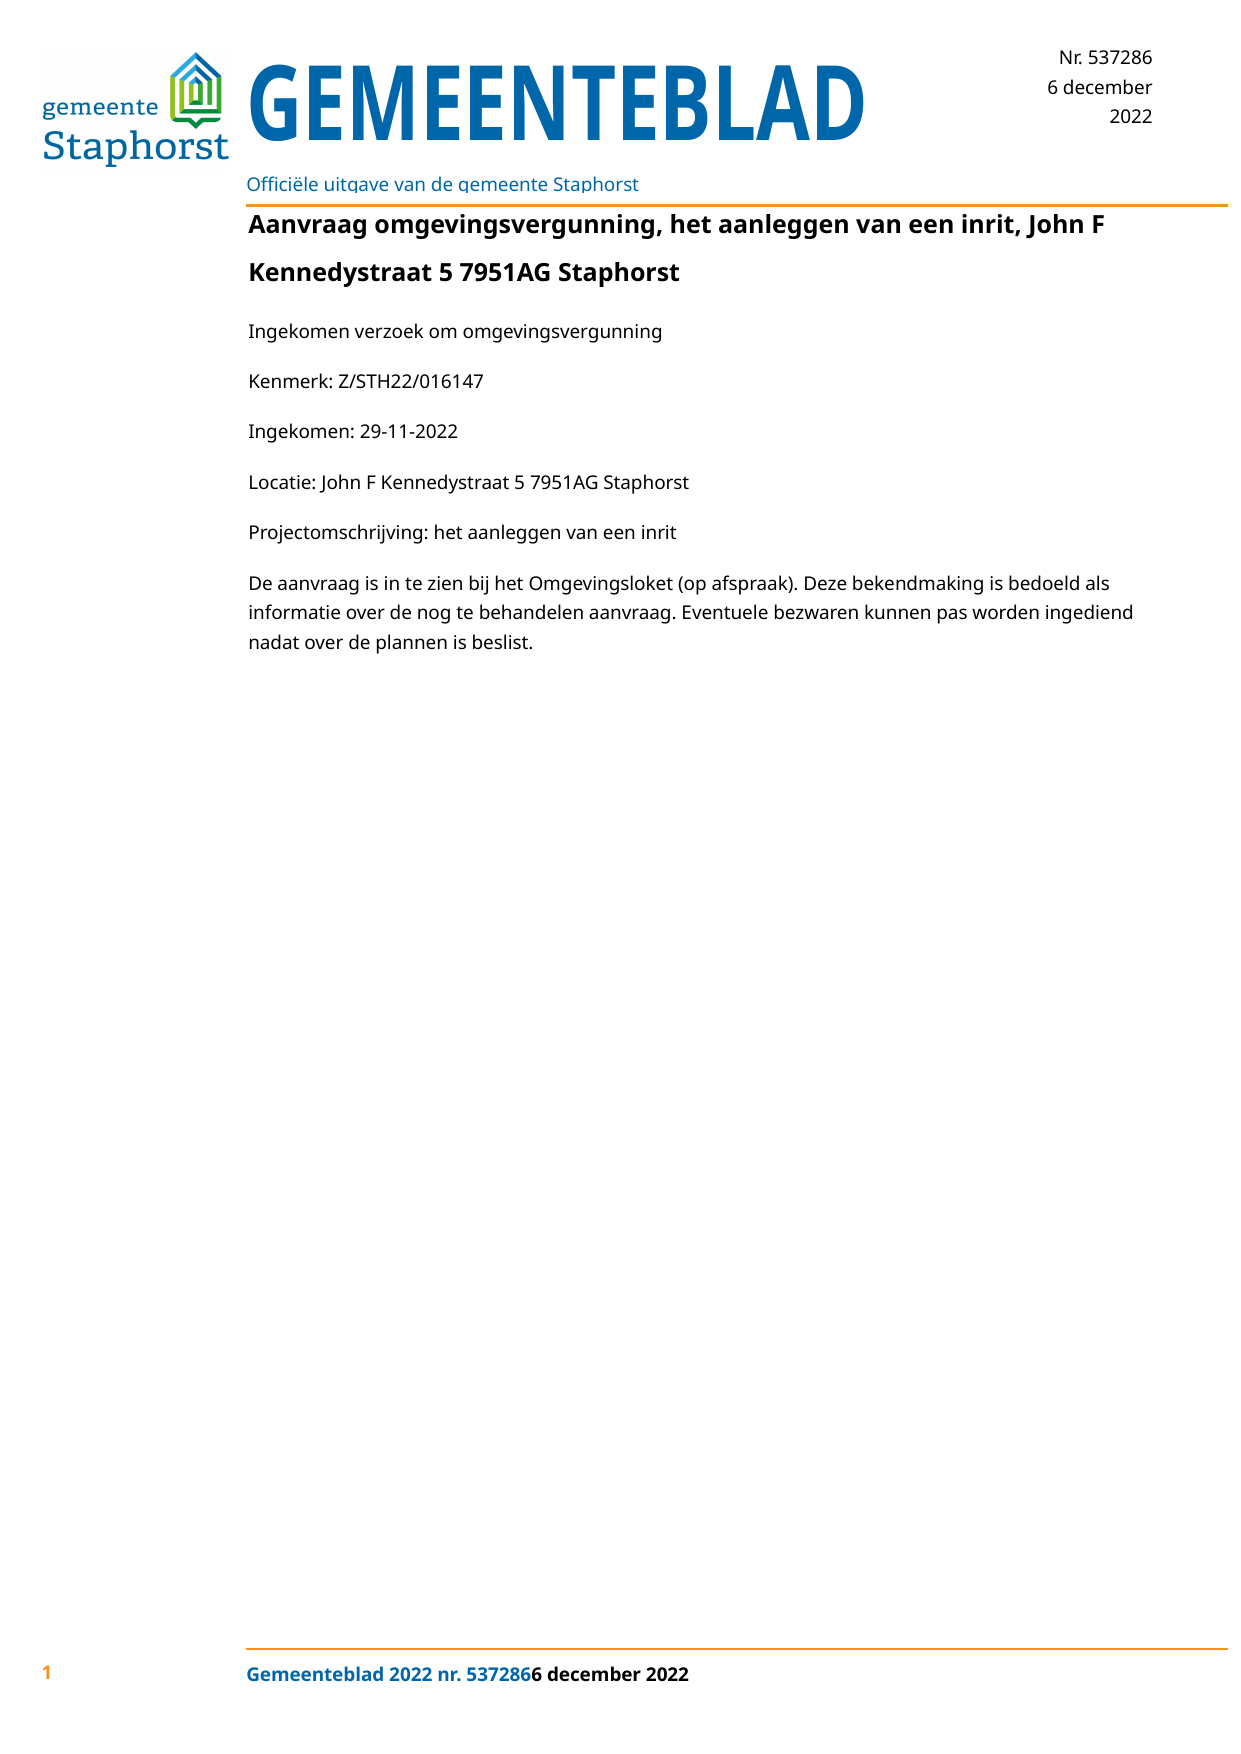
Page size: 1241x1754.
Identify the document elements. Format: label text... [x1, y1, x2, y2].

text Ingekomen: 29-11-2022 [248, 419, 1152, 444]
text De aanvraag is in te zien bij het Omgevingsloket (op afspraak). Deze bekendmaking is bedoeld als informatie over de nog te behandelen aanvraag. Eventuele bezwaren kunnen pas worden ingediend nadat over de plannen is beslist. [248, 570, 1152, 655]
text Locatie: John F Kennedystraat 5 7951AG Staphorst [248, 469, 1152, 495]
picture [41, 47, 231, 172]
text Kenmerk: Z/STH22/016147 [248, 368, 1152, 394]
text Projectomschrijving: het aanleggen van een inrit [248, 519, 1152, 545]
text Aanvraag omgevingsvergunning, het aanleggen van een inrit, John F Kennedystraat 5 7951AG Staphorst [248, 207, 1152, 288]
text Ingekomen verzoek om omgevingsvergunning [248, 318, 1152, 344]
